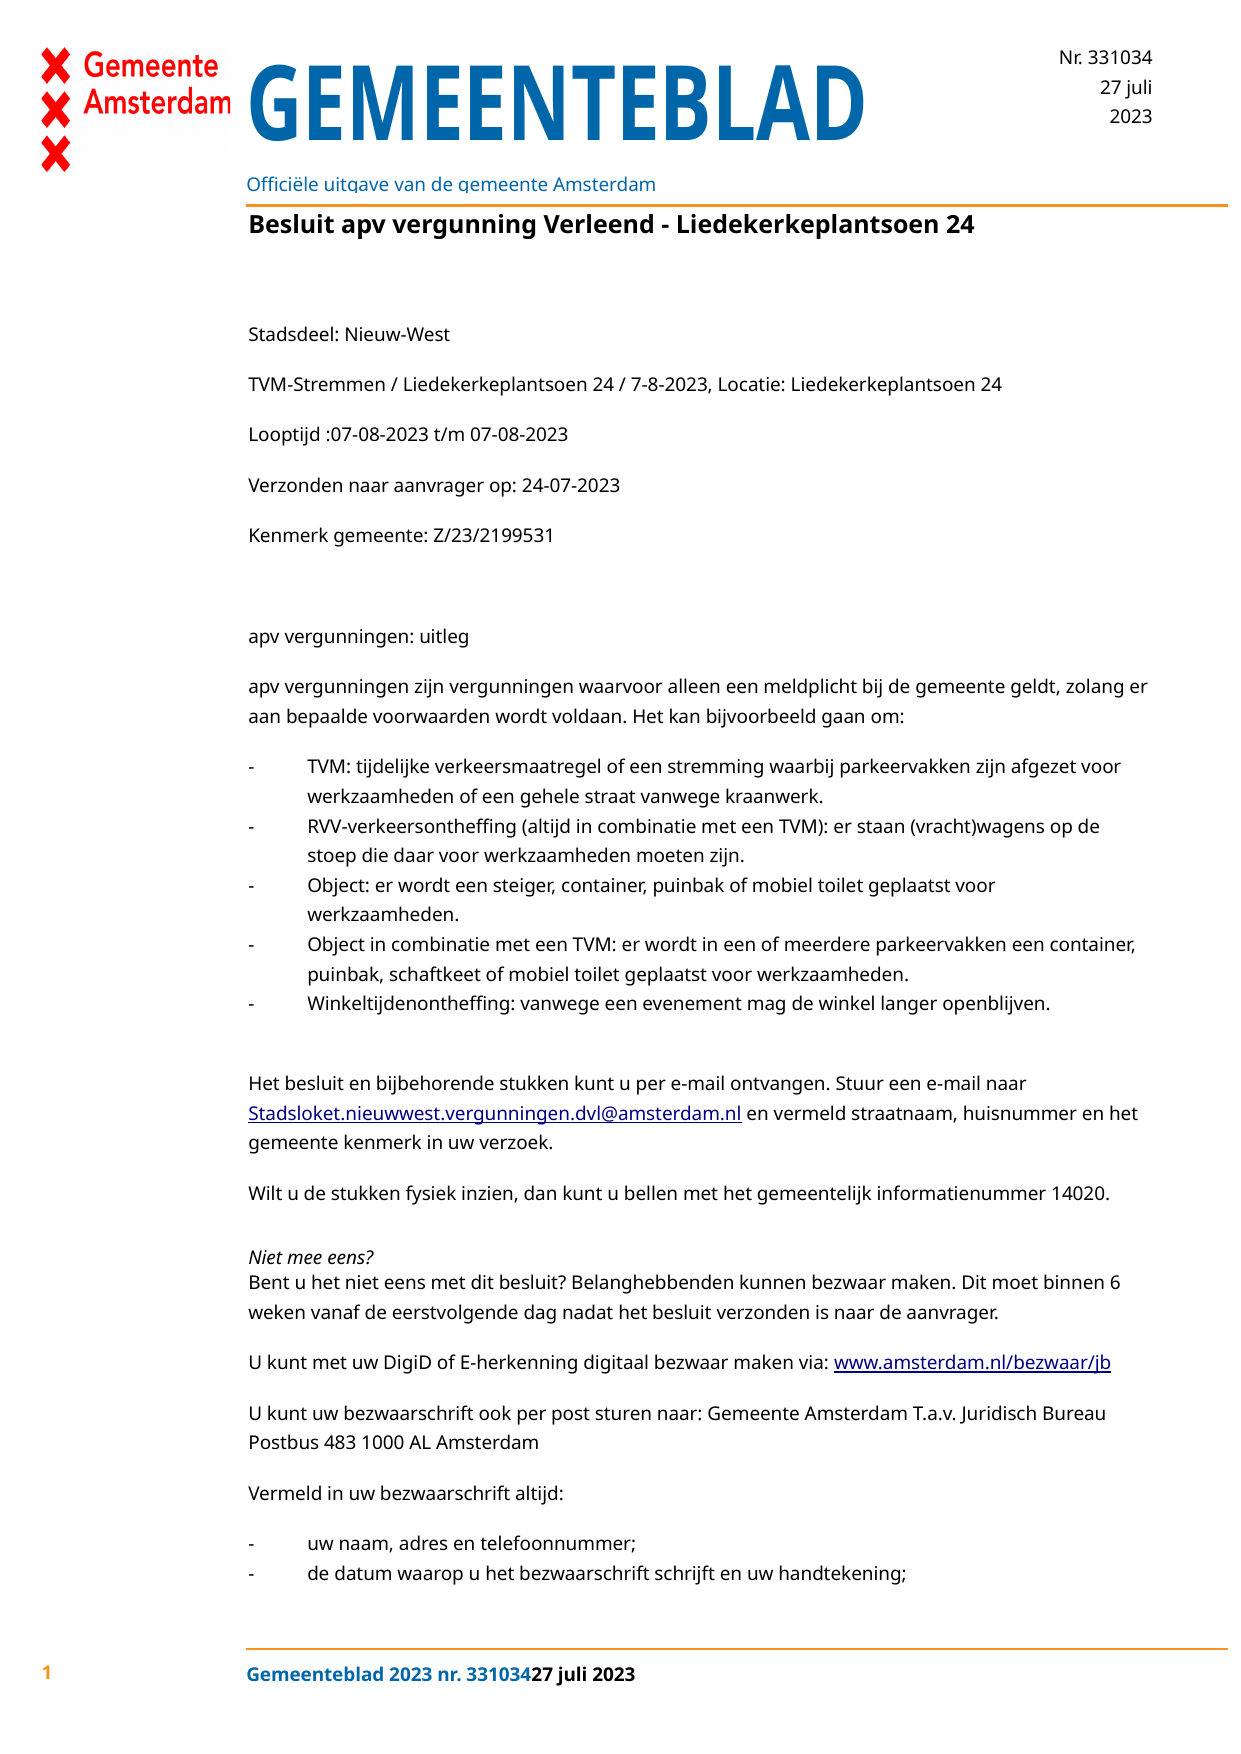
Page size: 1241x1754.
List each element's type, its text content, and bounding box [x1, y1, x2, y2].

list TVM: tijdelijke verkeersmaatregel of een stremming waarbij parkeervakken zijn afgezet voor werkzaamheden of een gehele straat vanwege kraanwerk. [248, 754, 1152, 809]
text Looptijd :07-08-2023 t/m 07-08-2023 [248, 422, 1152, 447]
picture [41, 47, 231, 172]
list Winkeltijdenontheffing: vanwege een evenement mag de winkel langer openblijven. [248, 990, 1152, 1016]
text Besluit apv vergunning Verleend - Liedekerkeplantsoen 24 [248, 207, 1152, 241]
text apv vergunningen: uitleg [248, 623, 1152, 649]
text Het besluit en bijbehorende stukken kunt u per e-mail ontvangen. Stuur een e-mail naar Stadsloket.nieuwwest.vergunningen.dvl@amsterdam.nl en vermeld straatnaam, huisnummer en het gemeente kenmerk in uw verzoek. [248, 1070, 1152, 1155]
text Kenmerk gemeente: Z/23/2199531 [248, 522, 1152, 548]
list de datum waarop u het bezwaarschrift schrijft en uw handtekening; [248, 1560, 1152, 1586]
list uw naam, adres en telefoonnummer; [248, 1530, 1152, 1556]
text apv vergunningen zijn vergunningen waarvoor alleen een meldplicht bij de gemeente geldt, zolang er aan bepaalde voorwaarden wordt voldaan. Het kan bijvoorbeeld gaan om: [248, 674, 1152, 729]
text Verzonden naar aanvrager op: 24-07-2023 [248, 472, 1152, 498]
list Object: er wordt een steiger, container, puinbak of mobiel toilet geplaatst voor werkzaamheden. [248, 872, 1152, 927]
text U kunt met uw DigiD of E-herkenning digitaal bezwaar maken via: www.amsterdam.nl/bezwaar/jb [248, 1349, 1152, 1375]
text U kunt uw bezwaarschrift ook per post sturen naar: Gemeente Amsterdam T.a.v. Juridisch Bureau Postbus 483 1000 AL Amsterdam [248, 1400, 1152, 1455]
text TVM-Stremmen / Liedekerkeplantsoen 24 / 7-8-2023, Locatie: Liedekerkeplantsoen 24 [248, 371, 1152, 397]
list Object in combinatie met een TVM: er wordt in een of meerdere parkeervakken een container, puinbak, schaftkeet of mobiel toilet geplaatst voor werkzaamheden. [248, 931, 1152, 986]
list RVV-verkeersontheffing (altijd in combinatie met een TVM): er staan (vracht)wagens op de stoep die daar voor werkzaamheden moeten zijn. [248, 813, 1152, 868]
text Bent u het niet eens met dit besluit? Belanghebbenden kunnen bezwaar maken. Dit moet binnen 6 weken vanaf de eerstvolgende dag nadat het besluit verzonden is naar de aanvrager. [248, 1269, 1152, 1325]
text Vermeld in uw bezwaarschrift altijd: [248, 1480, 1152, 1506]
text Niet mee eens? [248, 1244, 1152, 1269]
text Stadsdeel: Nieuw-West [248, 321, 1152, 346]
text Wilt u de stukken fysiek inzien, dan kunt u bellen met het gemeentelijk informatienummer 14020. [248, 1180, 1152, 1206]
